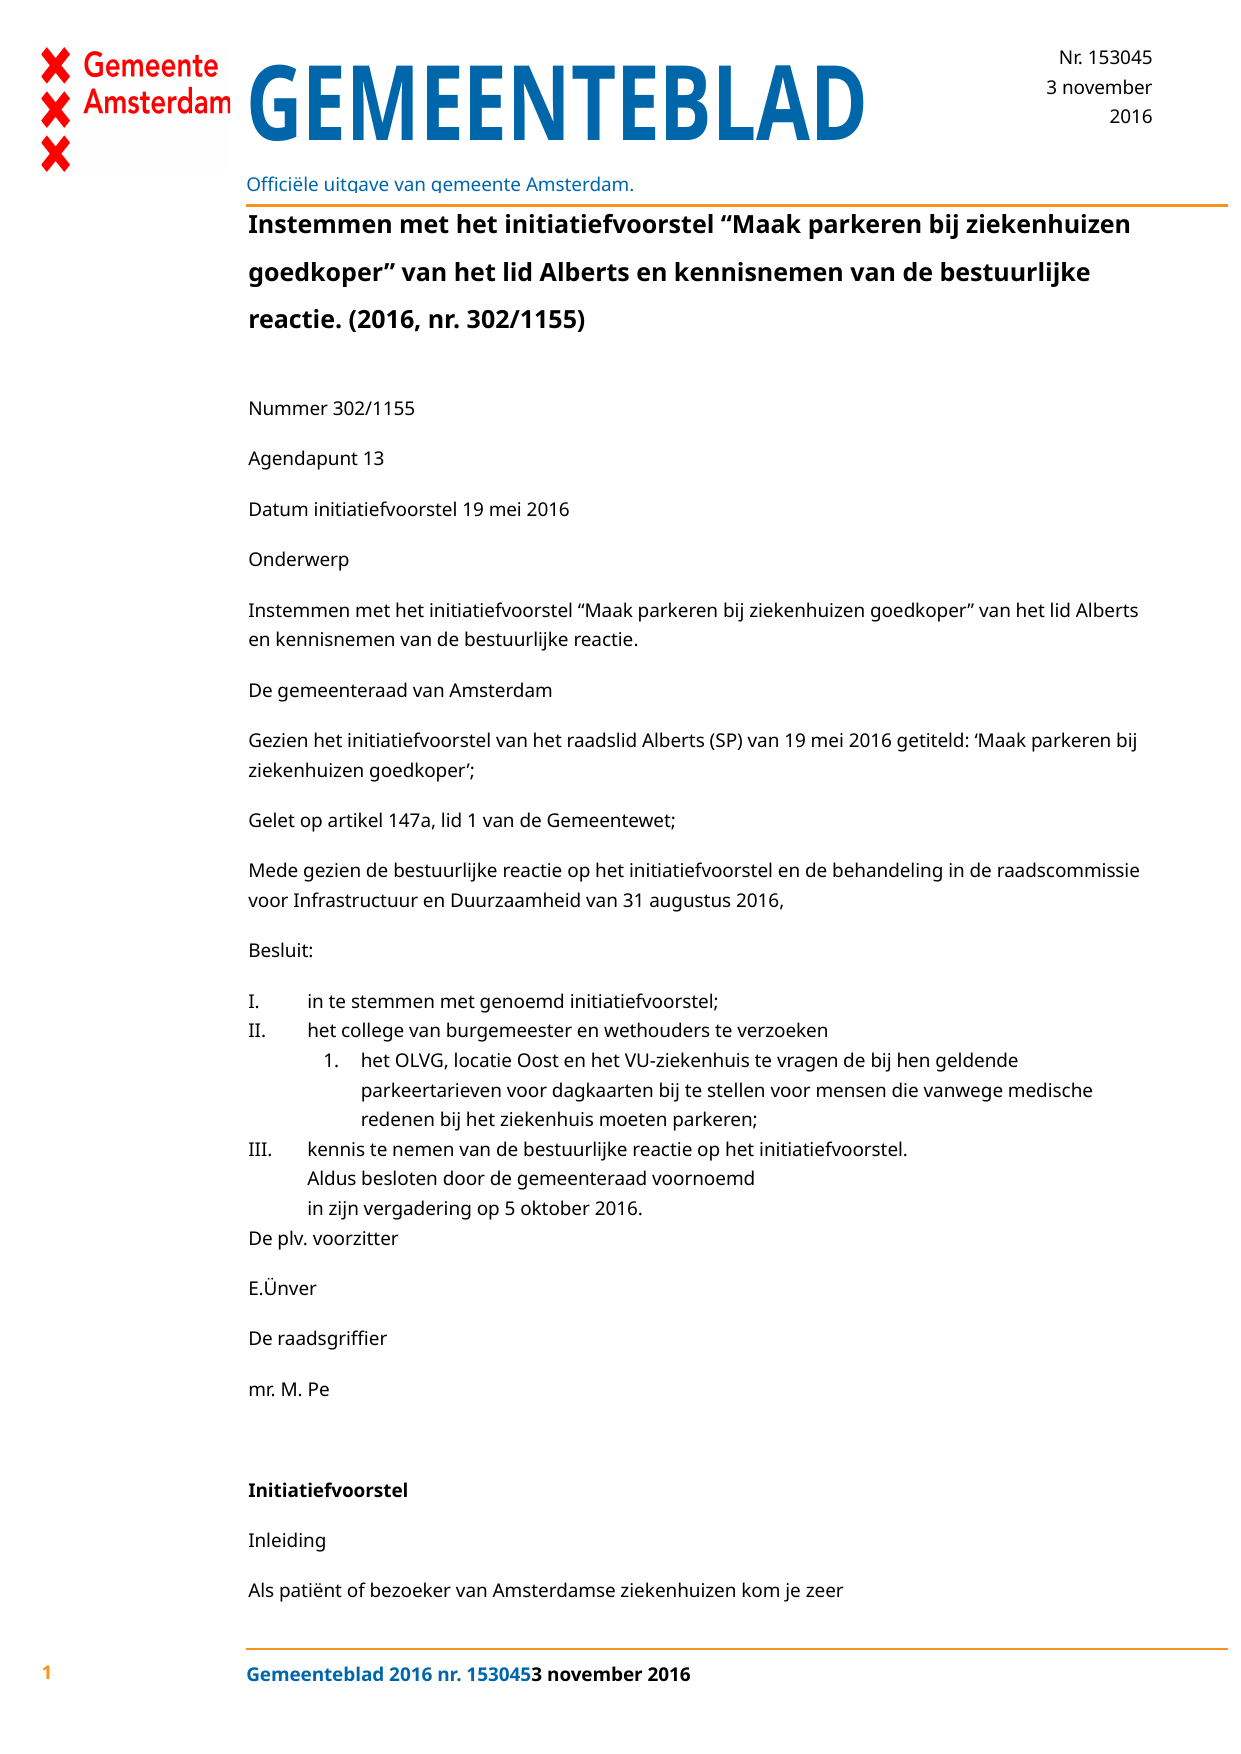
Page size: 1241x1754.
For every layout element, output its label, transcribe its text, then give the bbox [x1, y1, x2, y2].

text mr. M. Pe [248, 1376, 1152, 1402]
text De raadsgriffier [248, 1326, 1152, 1351]
text E.Ünver [248, 1275, 1152, 1301]
text Gezien het initiatiefvoorstel van het raadslid Alberts (SP) van 19 mei 2016 getiteld: ‘Maak parkeren bij ziekenhuizen goedkoper’; [248, 727, 1152, 782]
text Nummer 302/1155 [248, 395, 1152, 421]
text Besluit: [248, 938, 1152, 963]
list in te stemmen met genoemd initiatiefvoorstel; [248, 988, 1152, 1014]
text Mede gezien de bestuurlijke reactie op het initiatiefvoorstel en de behandeling in de raadscommissie voor Infrastructuur en Duurzaamheid van 31 augustus 2016, [248, 858, 1152, 913]
text Instemmen met het initiatiefvoorstel “Maak parkeren bij ziekenhuizen goedkoper” van het lid Alberts en kennisnemen van de bestuurlijke reactie. (2016, nr. 302/1155) [248, 207, 1152, 336]
text Gelet op artikel 147a, lid 1 van de Gemeentewet; [248, 807, 1152, 833]
text Agendapunt 13 [248, 446, 1152, 471]
list in zijn vergadering op 5 oktober 2016. [248, 1195, 1152, 1221]
text De gemeenteraad van Amsterdam [248, 677, 1152, 702]
text Initiatiefvoorstel [248, 1477, 1152, 1502]
list het OLVG, locatie Oost en het VU-ziekenhuis te vragen de bij hen geldende parkeertarieven voor dagkaarten bij te stellen voor mensen die vanwege medische redenen bij het ziekenhuis moeten parkeren; [323, 1047, 1152, 1132]
list het college van burgemeester en wethouders te verzoeken [248, 1018, 1152, 1043]
text Instemmen met het initiatiefvoorstel “Maak parkeren bij ziekenhuizen goedkoper” van het lid Alberts en kennisnemen van de bestuurlijke reactie. [248, 597, 1152, 652]
list kennis te nemen van de bestuurlijke reactie op het initiatiefvoorstel. [248, 1136, 1152, 1162]
text Datum initiatiefvoorstel 19 mei 2016 [248, 496, 1152, 522]
list Aldus besloten door de gemeenteraad voornoemd [248, 1166, 1152, 1191]
text Als patiënt of bezoeker van Amsterdamse ziekenhuizen kom je zeer [248, 1578, 1152, 1603]
text Inleiding [248, 1527, 1152, 1553]
text De plv. voorzitter [248, 1225, 1152, 1250]
text Onderwerp [248, 546, 1152, 572]
picture [41, 47, 231, 172]
